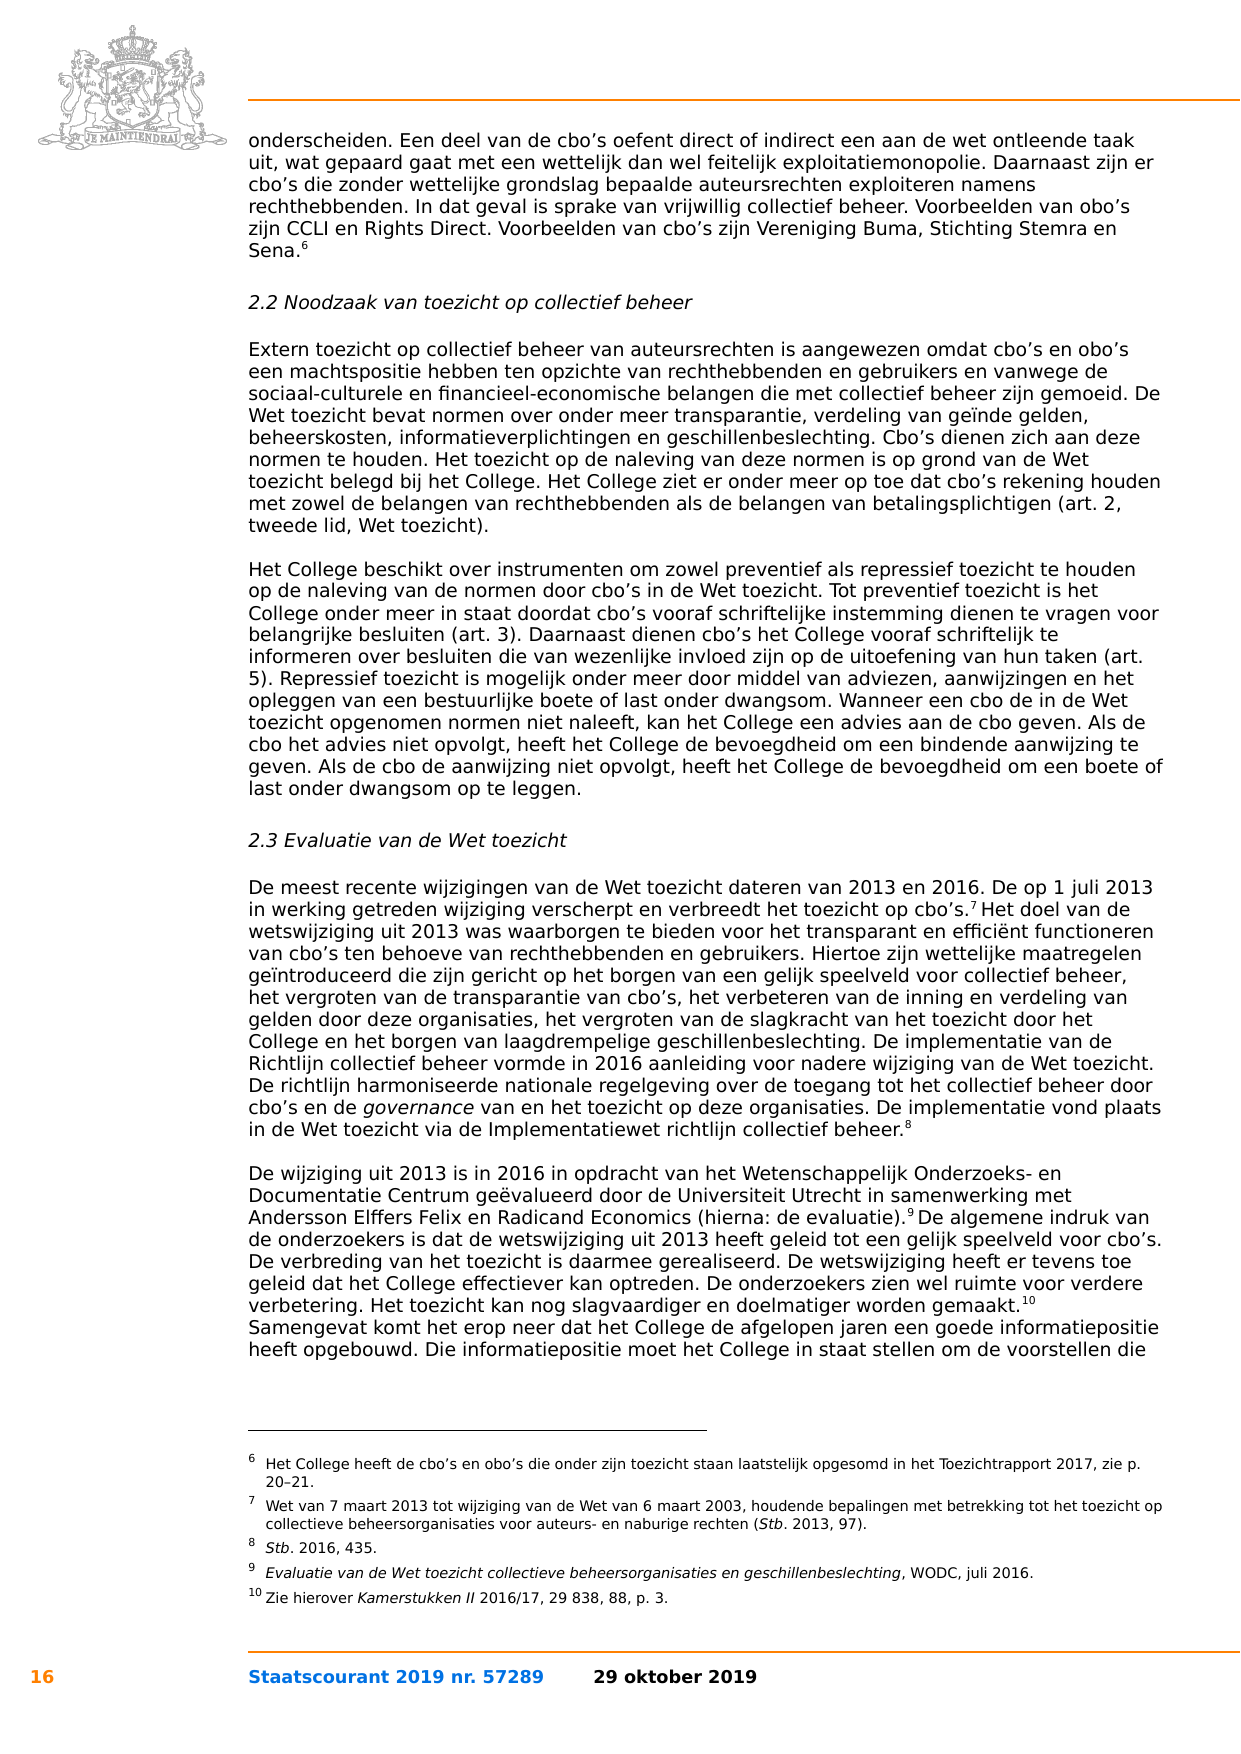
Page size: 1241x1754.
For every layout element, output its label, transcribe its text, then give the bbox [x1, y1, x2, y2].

text Extern toezicht op collectief beheer van auteursrechten is aangewezen omdat cbo’s en obo’s een machtspositie hebben ten opzichte van rechthebbenden en gebruikers en vanwege de sociaal-culturele en financieel-economische belangen die met collectief beheer zijn gemoeid. De Wet toezicht bevat normen over onder meer transparantie, verdeling van geïnde gelden, beheerskosten, informatieverplichtingen en geschillenbeslechting. Cbo’s dienen zich aan deze normen te houden. Het toezicht op de naleving van deze normen is op grond van de Wet toezicht belegd bij het College. Het College ziet er onder meer op toe dat cbo’s rekening houden met zowel de belangen van rechthebbenden als de belangen van betalingsplichtigen (art. 2, tweede lid, Wet toezicht). [248, 339, 1163, 537]
subtitle 2.3 Evaluatie van de Wet toezicht [248, 830, 1163, 852]
text Het College beschikt over instrumenten om zowel preventief als repressief toezicht te houden op de naleving van de normen door cbo’s in de Wet toezicht. Tot preventief toezicht is het College onder meer in staat doordat cbo’s vooraf schriftelijke instemming dienen te vragen voor belangrijke besluiten (art. 3). Daarnaast dienen cbo’s het College vooraf schriftelijk te informeren over besluiten die van wezenlijke invloed zijn op de uitoefening van hun taken (art. 5). Repressief toezicht is mogelijk onder meer door middel van adviezen, aanwijzingen en het opleggen van een bestuurlijke boete of last onder dwangsom. Wanneer een cbo de in de Wet toezicht opgenomen normen niet naleeft, kan het College een advies aan de cbo geven. Als de cbo het advies niet opvolgt, heeft het College de bevoegdheid om een bindende aanwijzing te geven. Als de cbo de aanwijzing niet opvolgt, heeft het College de bevoegdheid om een boete of last onder dwangsom op te leggen. [248, 558, 1163, 800]
text De wijziging uit 2013 is in 2016 in opdracht van het Wetenschappelijk Onderzoeks- en Documentatie Centrum geëvalueerd door de Universiteit Utrecht in samenwerking met Andersson Elffers Felix en Radicand Economics (hierna: de evaluatie).De algemene indruk van de onderzoekers is dat de wetswijziging uit 2013 heeft geleid tot een gelijk speelveld voor cbo’s. De verbreding van het toezicht is daarmee gerealiseerd. De wetswijziging heeft er tevens toe geleid dat het College effectiever kan optreden. De onderzoekers zien wel ruimte voor verdere verbetering. Het toezicht kan nog slagvaardiger en doelmatiger worden gemaakt. Samengevat komt het erop neer dat het College de afgelopen jaren een goede informatiepositie heeft opgebouwd. Die informatiepositie moet het College in staat stellen om de voorstellen die [248, 1163, 1163, 1361]
text Stb. 2016, 435. [248, 1536, 1163, 1558]
subtitle 2.2 Noodzaak van toezicht op collectief beheer [248, 292, 1163, 314]
text Zie hierover Kamerstukken II 2016/17, 29 838, 88, p. 3. [248, 1586, 1163, 1608]
text De meest recente wijzigingen van de Wet toezicht dateren van 2013 en 2016. De op 1 juli 2013 in werking getreden wijziging verscherpt en verbreedt het toezicht op cbo’s.Het doel van de wetswijziging uit 2013 was waarborgen te bieden voor het transparant en efficiënt functioneren van cbo’s ten behoeve van rechthebbenden en gebruikers. Hiertoe zijn wettelijke maatregelen geïntroduceerd die zijn gericht op het borgen van een gelijk speelveld voor collectief beheer, het vergroten van de transparantie van cbo’s, het verbeteren van de inning en verdeling van gelden door deze organisaties, het vergroten van de slagkracht van het toezicht door het College en het borgen van laagdrempelige geschillenbeslechting. De implementatie van de Richtlijn collectief beheer vormde in 2016 aanleiding voor nadere wijziging van de Wet toezicht. De richtlijn harmoniseerde nationale regelgeving over de toegang tot het collectief beheer door cbo’s en de governance van en het toezicht op deze organisaties. De implementatie vond plaats in de Wet toezicht via de Implementatiewet richtlijn collectief beheer. [248, 877, 1163, 1141]
text Wet van 7 maart 2013 tot wijziging van de Wet van 6 maart 2003, houdende bepalingen met betrekking tot het toezicht op collectieve beheersorganisaties voor auteurs- en naburige rechten (Stb. 2013, 97). [248, 1494, 1163, 1533]
text Evaluatie van de Wet toezicht collectieve beheersorganisaties en geschillenbeslechting, WODC, juli 2016. [248, 1561, 1163, 1583]
text Het College heeft de cbo’s en obo’s die onder zijn toezicht staan laatstelijk opgesomd in het Toezichtrapport 2017, zie p. 20–21. [248, 1452, 1163, 1491]
text onderscheiden. Een deel van de cbo’s oefent direct of indirect een aan de wet ontleende taak uit, wat gepaard gaat met een wettelijk dan wel feitelijk exploitatiemonopolie. Daarnaast zijn er cbo’s die zonder wettelijke grondslag bepaalde auteursrechten exploiteren namens rechthebbenden. In dat geval is sprake van vrijwillig collectief beheer. Voorbeelden van obo’s zijn CCLI en Rights Direct. Voorbeelden van cbo’s zijn Vereniging Buma, Stichting Stemra en Sena. [248, 130, 1163, 262]
picture [38, 25, 227, 150]
